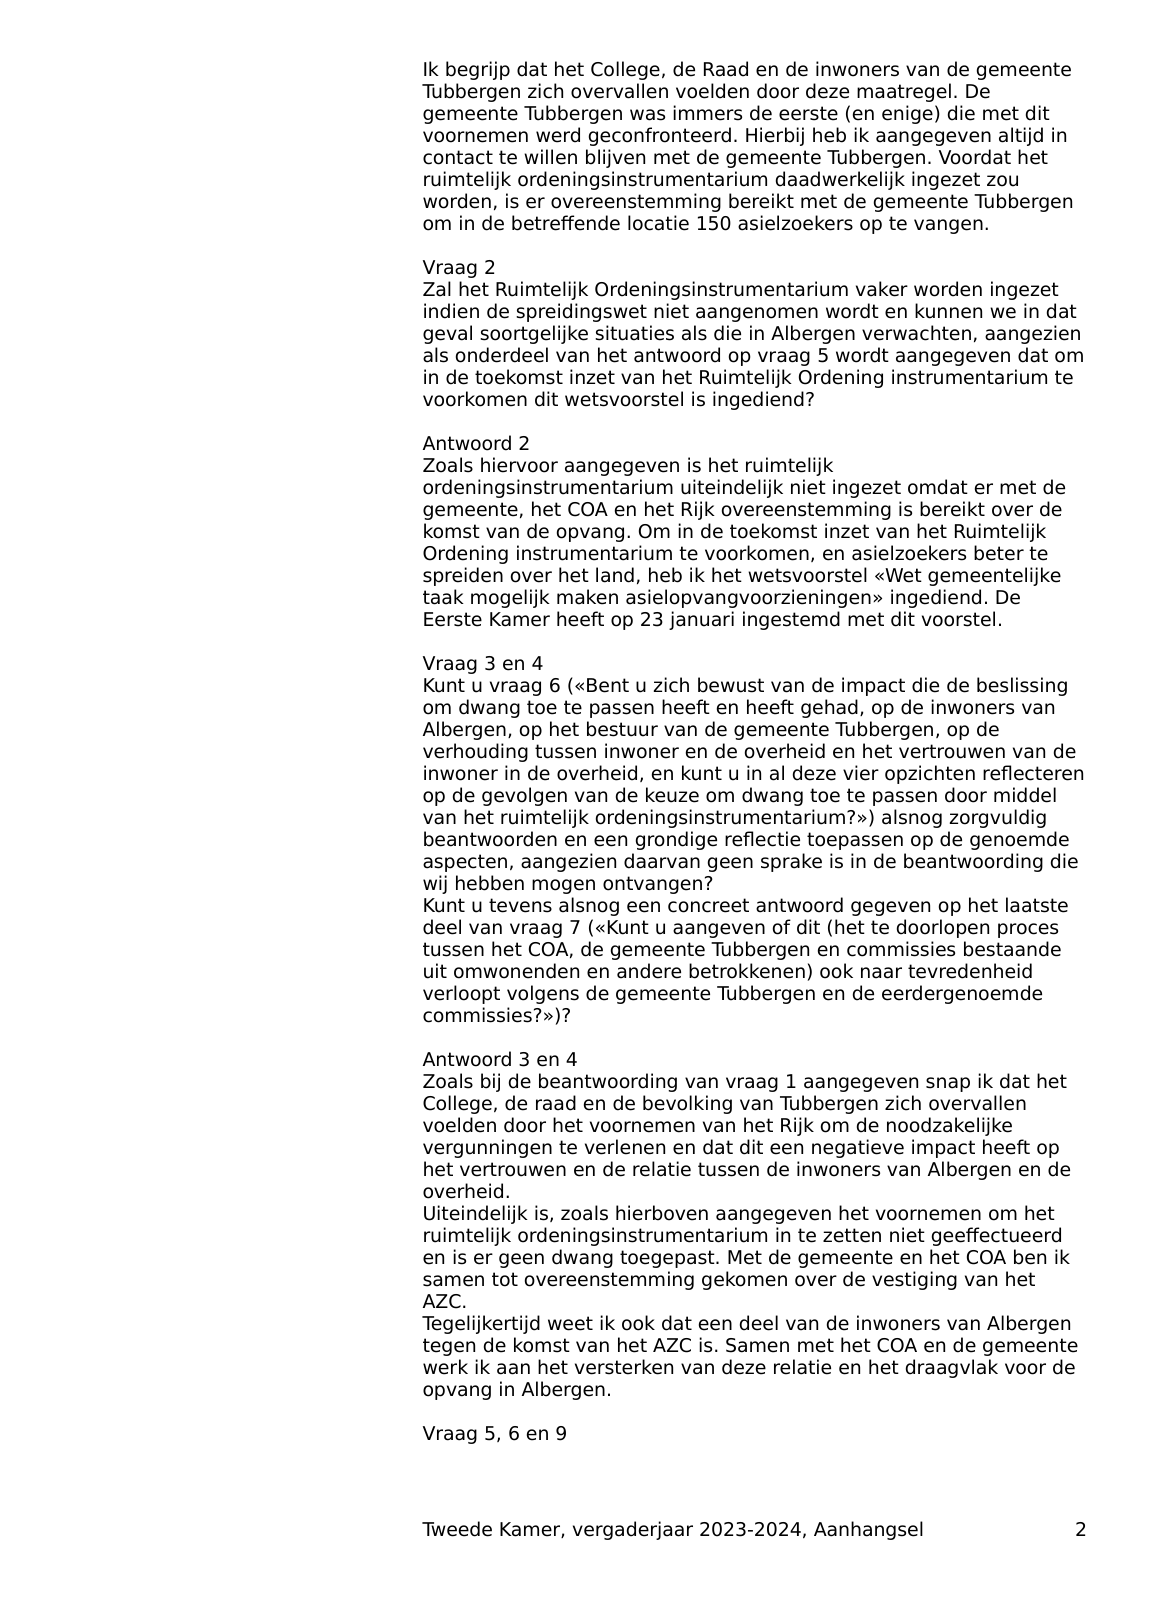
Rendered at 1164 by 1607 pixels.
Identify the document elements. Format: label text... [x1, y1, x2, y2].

text Ik begrijp dat het College, de Raad en de inwoners van de gemeente Tubbergen zich overvallen voelden door deze maatregel. De gemeente Tubbergen was immers de eerste (en enige) die met dit voornemen werd geconfronteerd. Hierbij heb ik aangegeven altijd in contact te willen blijven met de gemeente Tubbergen. Voordat het ruimtelijk ordeningsinstrumentarium daadwerkelijk ingezet zou worden, is er overeenstemming bereikt met de gemeente Tubbergen om in de betreffende locatie 150 asielzoekers op te vangen. [422, 59, 1087, 235]
text Tegelijkertijd weet ik ook dat een deel van de inwoners van Albergen tegen de komst van het AZC is. Samen met het COA en de gemeente werk ik aan het versterken van deze relatie en het draagvlak voor de opvang in Albergen. [422, 1313, 1087, 1401]
text Antwoord 2 [422, 433, 1087, 455]
text Vraag 5, 6 en 9 [422, 1423, 1087, 1445]
text Zoals bij de beantwoording van vraag 1 aangegeven snap ik dat het College, de raad en de bevolking van Tubbergen zich overvallen voelden door het voornemen van het Rijk om de noodzakelijke vergunningen te verlenen en dat dit een negatieve impact heeft op het vertrouwen en de relatie tussen de inwoners van Albergen en de overheid. [422, 1071, 1087, 1203]
text Zoals hiervoor aangegeven is het ruimtelijk ordeningsinstrumentarium uiteindelijk niet ingezet omdat er met de gemeente, het COA en het Rijk overeenstemming is bereikt over de komst van de opvang. Om in de toekomst inzet van het Ruimtelijk Ordening instrumentarium te voorkomen, en asielzoekers beter te spreiden over het land, heb ik het wetsvoorstel «Wet gemeentelijke taak mogelijk maken asielopvangvoorzieningen» ingediend. De Eerste Kamer heeft op 23 januari ingestemd met dit voorstel. [422, 455, 1087, 631]
text Uiteindelijk is, zoals hierboven aangegeven het voornemen om het ruimtelijk ordeningsinstrumentarium in te zetten niet geeffectueerd en is er geen dwang toegepast. Met de gemeente en het COA ben ik samen tot overeenstemming gekomen over de vestiging van het AZC. [422, 1203, 1087, 1313]
text Zal het Ruimtelijk Ordeningsinstrumentarium vaker worden ingezet indien de spreidingswet niet aangenomen wordt en kunnen we in dat geval soortgelijke situaties als die in Albergen verwachten, aangezien als onderdeel van het antwoord op vraag 5 wordt aangegeven dat om in de toekomst inzet van het Ruimtelijk Ordening instrumentarium te voorkomen dit wetsvoorstel is ingediend? [422, 279, 1087, 411]
text Vraag 3 en 4 [422, 653, 1087, 675]
text Vraag 2 [422, 257, 1087, 279]
text Antwoord 3 en 4 [422, 1049, 1087, 1071]
text Kunt u tevens alsnog een concreet antwoord gegeven op het laatste deel van vraag 7 («Kunt u aangeven of dit (het te doorlopen proces tussen het COA, de gemeente Tubbergen en commissies bestaande uit omwonenden en andere betrokkenen) ook naar tevredenheid verloopt volgens de gemeente Tubbergen en de eerdergenoemde commissies?»)? [422, 895, 1087, 1027]
text Kunt u vraag 6 («Bent u zich bewust van de impact die de beslissing om dwang toe te passen heeft en heeft gehad, op de inwoners van Albergen, op het bestuur van de gemeente Tubbergen, op de verhouding tussen inwoner en de overheid en het vertrouwen van de inwoner in de overheid, en kunt u in al deze vier opzichten reflecteren op de gevolgen van de keuze om dwang toe te passen door middel van het ruimtelijk ordeningsinstrumentarium?») alsnog zorgvuldig beantwoorden en een grondige reflectie toepassen op de genoemde aspecten, aangezien daarvan geen sprake is in de beantwoording die wij hebben mogen ontvangen? [422, 675, 1087, 895]
